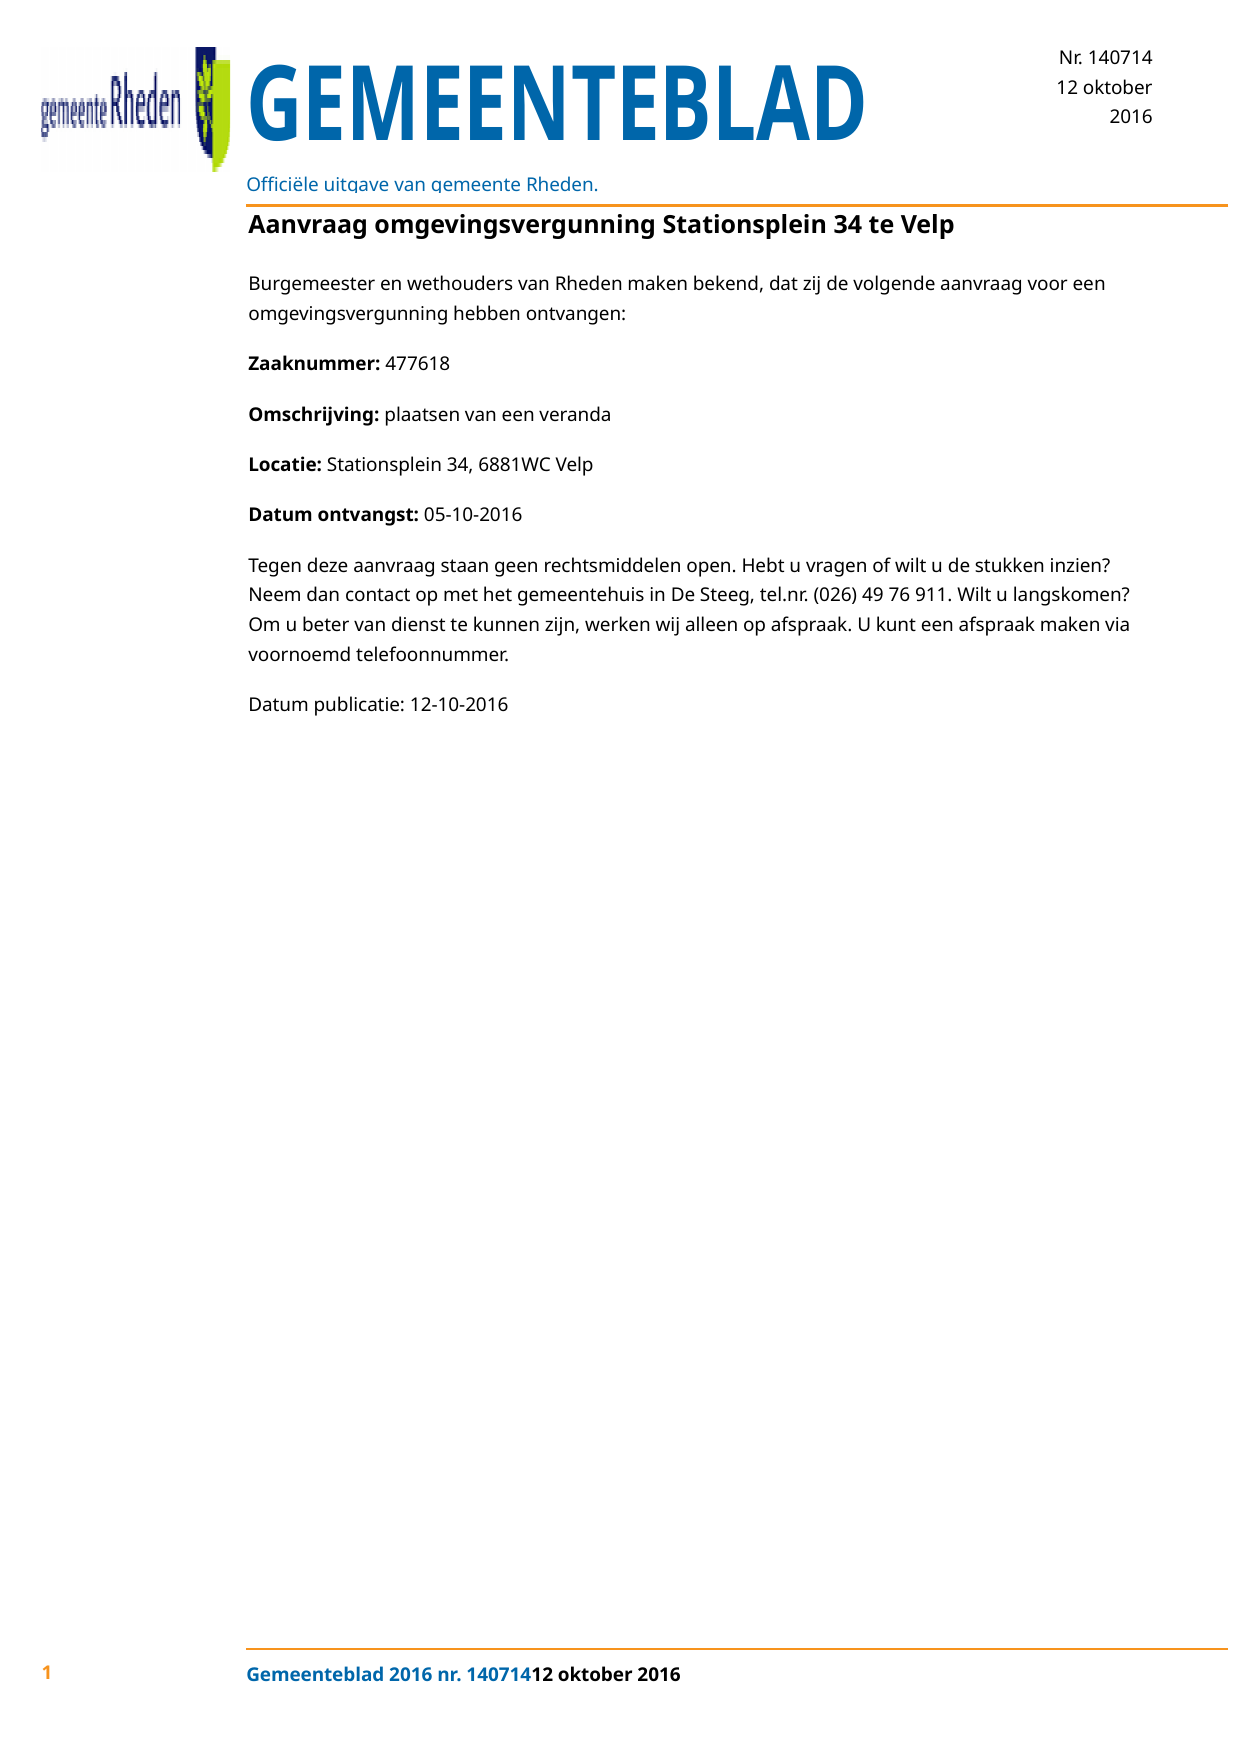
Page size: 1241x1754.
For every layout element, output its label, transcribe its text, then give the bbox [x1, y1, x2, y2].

text Zaaknummer: 477618 [248, 350, 1152, 376]
text Locatie: Stationsplein 34, 6881WC Velp [248, 451, 1152, 477]
text Aanvraag omgevingsvergunning Stationsplein 34 te Velp [248, 207, 1152, 241]
picture [41, 47, 231, 172]
text Burgemeester en wethouders van Rheden maken bekend, dat zij de volgende aanvraag voor een omgevingsvergunning hebben ontvangen: [248, 270, 1152, 326]
text Datum ontvangst: 05-10-2016 [248, 502, 1152, 527]
text Omschrijving: plaatsen van een veranda [248, 401, 1152, 426]
text Datum publicatie: 12-10-2016 [248, 691, 1152, 717]
text Tegen deze aanvraag staan geen rechtsmiddelen open. Hebt u vragen of wilt u de stukken inzien? Neem dan contact op met het gemeentehuis in De Steeg, tel.nr. (026) 49 76 911. Wilt u langskomen? Om u beter van dienst te kunnen zijn, werken wij alleen op afspraak. U kunt een afspraak maken via voornoemd telefoonnummer. [248, 552, 1152, 666]
